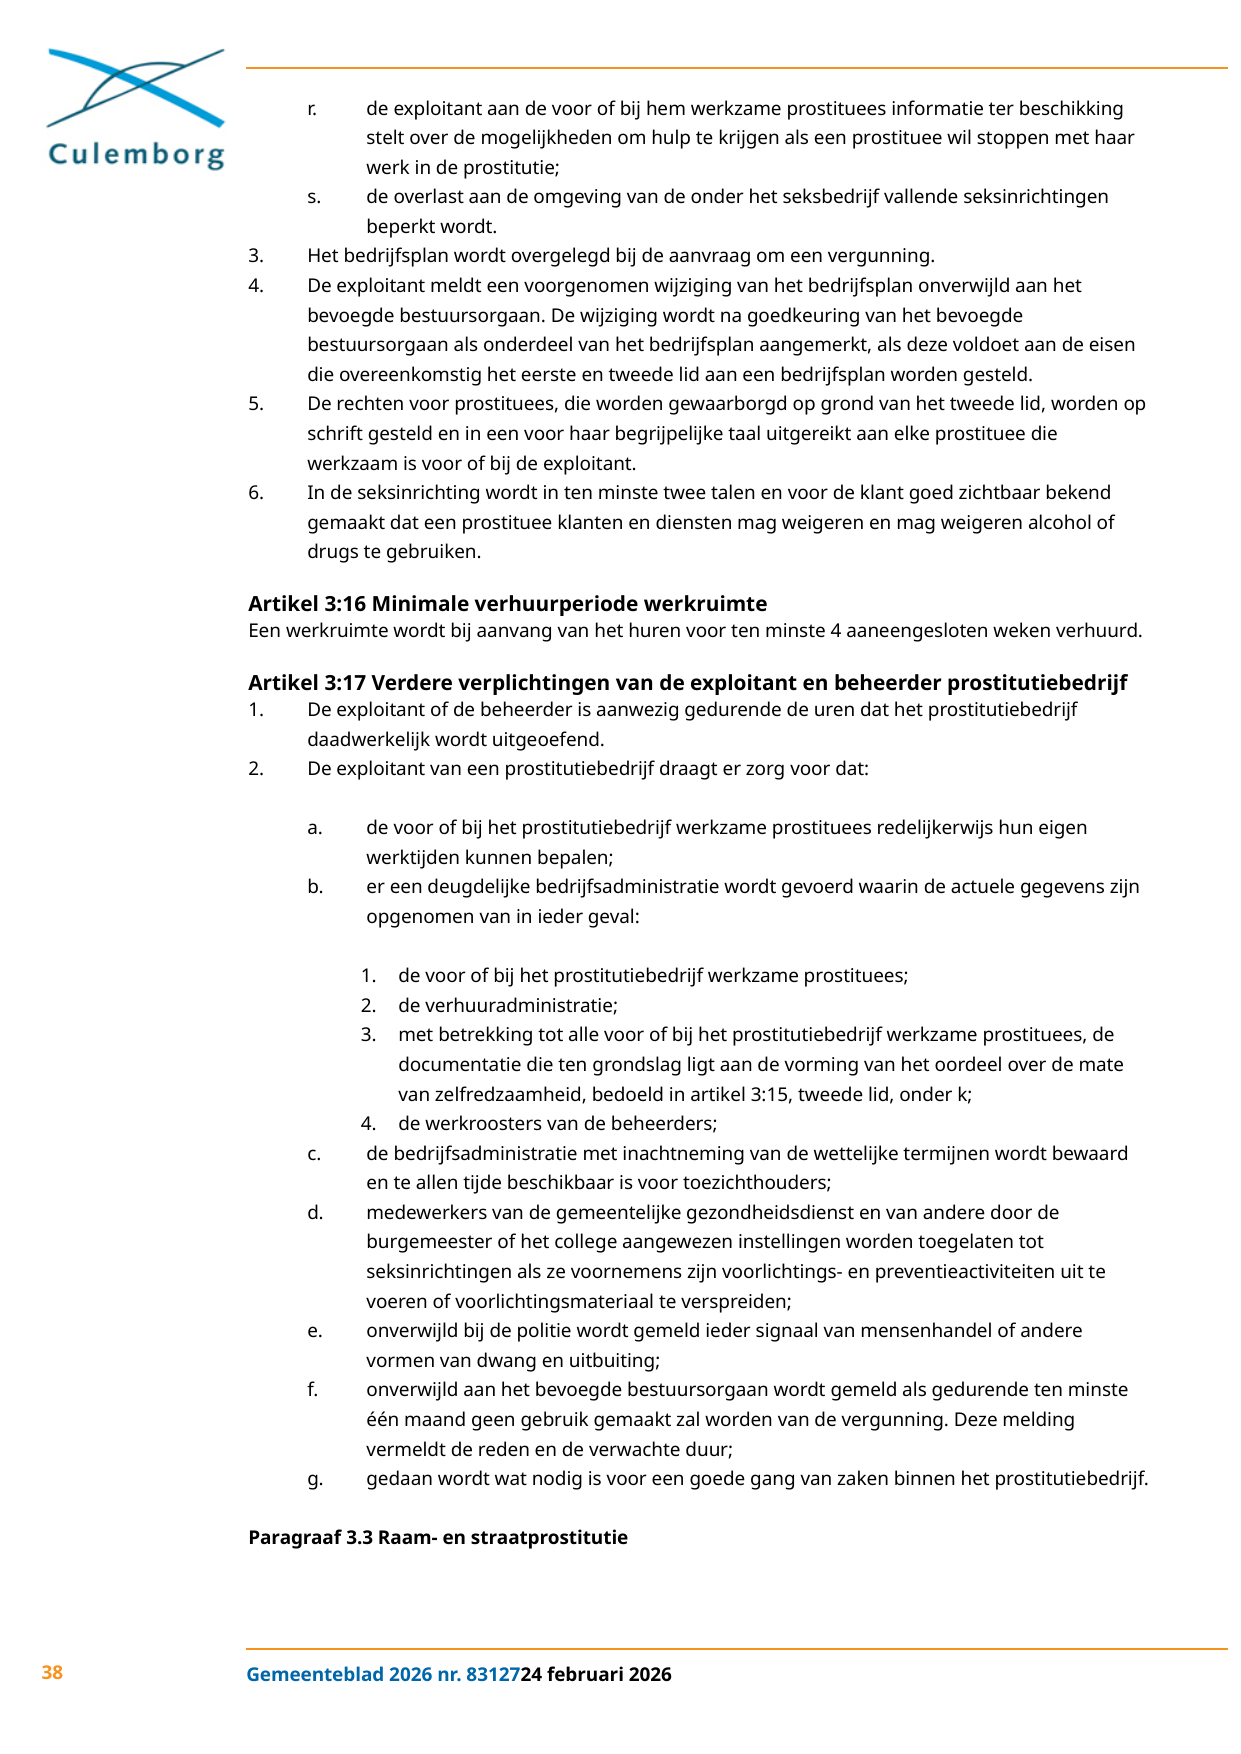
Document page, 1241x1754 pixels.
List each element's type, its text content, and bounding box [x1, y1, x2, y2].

list onverwijld bij de politie wordt gemeld ieder signaal van mensenhandel of andere vormen van dwang en uitbuiting; [307, 1317, 1152, 1373]
list de bedrijfsadministratie met inachtneming van de wettelijke termijnen wordt bewaard en te allen tijde beschikbaar is voor toezichthouders; [307, 1140, 1152, 1195]
list met betrekking tot alle voor of bij het prostitutiebedrijf werkzame prostituees, de documentatie die ten grondslag ligt aan de vorming van het oordeel over de mate van zelfredzaamheid, bedoeld in artikel 3:15, tweede lid, onder k; [361, 1022, 1152, 1107]
list De rechten voor prostituees, die worden gewaarborgd op grond van het tweede lid, worden op schrift gesteld en in een voor haar begrijpelijke taal uitgereikt aan elke prostituee die werkzaam is voor of bij de exploitant. [248, 391, 1152, 476]
list de exploitant aan de voor of bij hem werkzame prostituees informatie ter beschikking stelt over de mogelijkheden om hulp te krijgen als een prostituee wil stoppen met haar werk in de prostitutie; [307, 95, 1152, 180]
list de verhuuradministratie; [361, 992, 1152, 1018]
picture [41, 47, 231, 172]
list gedaan wordt wat nodig is voor een goede gang van zaken binnen het prostitutiebedrijf. [307, 1465, 1152, 1491]
text Een werkruimte wordt bij aanvang van het huren voor ten minste 4 aaneengesloten weken verhuurd. [248, 617, 1152, 643]
list De exploitant of de beheerder is aanwezig gedurende de uren dat het prostitutiebedrijf daadwerkelijk wordt uitgeoefend. [248, 696, 1152, 752]
list de overlast aan de omgeving van de onder het seksbedrijf vallende seksinrichtingen beperkt wordt. [307, 183, 1152, 239]
list de werkroosters van de beheerders; [361, 1110, 1152, 1136]
list de voor of bij het prostitutiebedrijf werkzame prostituees; [361, 962, 1152, 988]
list De exploitant van een prostitutiebedrijf draagt er zorg voor dat: [248, 755, 1152, 781]
list In de seksinrichting wordt in ten minste twee talen en voor de klant goed zichtbaar bekend gemaakt dat een prostituee klanten en diensten mag weigeren en mag weigeren alcohol of drugs te gebruiken. [248, 479, 1152, 564]
list er een deugdelijke bedrijfsadministratie wordt gevoerd waarin de actuele gegevens zijn opgenomen van in ieder geval: [307, 874, 1152, 929]
text Artikel 3:17 Verdere verplichtingen van de exploitant en beheerder prostitutiebedrijf [248, 668, 1152, 696]
text Paragraaf 3.3 Raam- en straatprostitutie [248, 1524, 1152, 1550]
list medewerkers van de gemeentelijke gezondheidsdienst en van andere door de burgemeester of het college aangewezen instellingen worden toegelaten tot seksinrichtingen als ze voornemens zijn voorlichtings- en preventieactiviteiten uit te voeren of voorlichtingsmateriaal te verspreiden; [307, 1199, 1152, 1314]
list de voor of bij het prostitutiebedrijf werkzame prostituees redelijkerwijs hun eigen werktijden kunnen bepalen; [307, 814, 1152, 870]
list Het bedrijfsplan wordt overgelegd bij de aanvraag om een vergunning. [248, 243, 1152, 268]
text Artikel 3:16 Minimale verhuurperiode werkruimte [248, 589, 1152, 617]
list onverwijld aan het bevoegde bestuursorgaan wordt gemeld als gedurende ten minste één maand geen gebruik gemaakt zal worden van de vergunning. Deze melding vermeldt de reden en de verwachte duur; [307, 1377, 1152, 1462]
list De exploitant meldt een voorgenomen wijziging van het bedrijfsplan onverwijld aan het bevoegde bestuursorgaan. De wijziging wordt na goedkeuring van het bevoegde bestuursorgaan als onderdeel van het bedrijfsplan aangemerkt, als deze voldoet aan de eisen die overeenkomstig het eerste en tweede lid aan een bedrijfsplan worden gesteld. [248, 272, 1152, 387]
